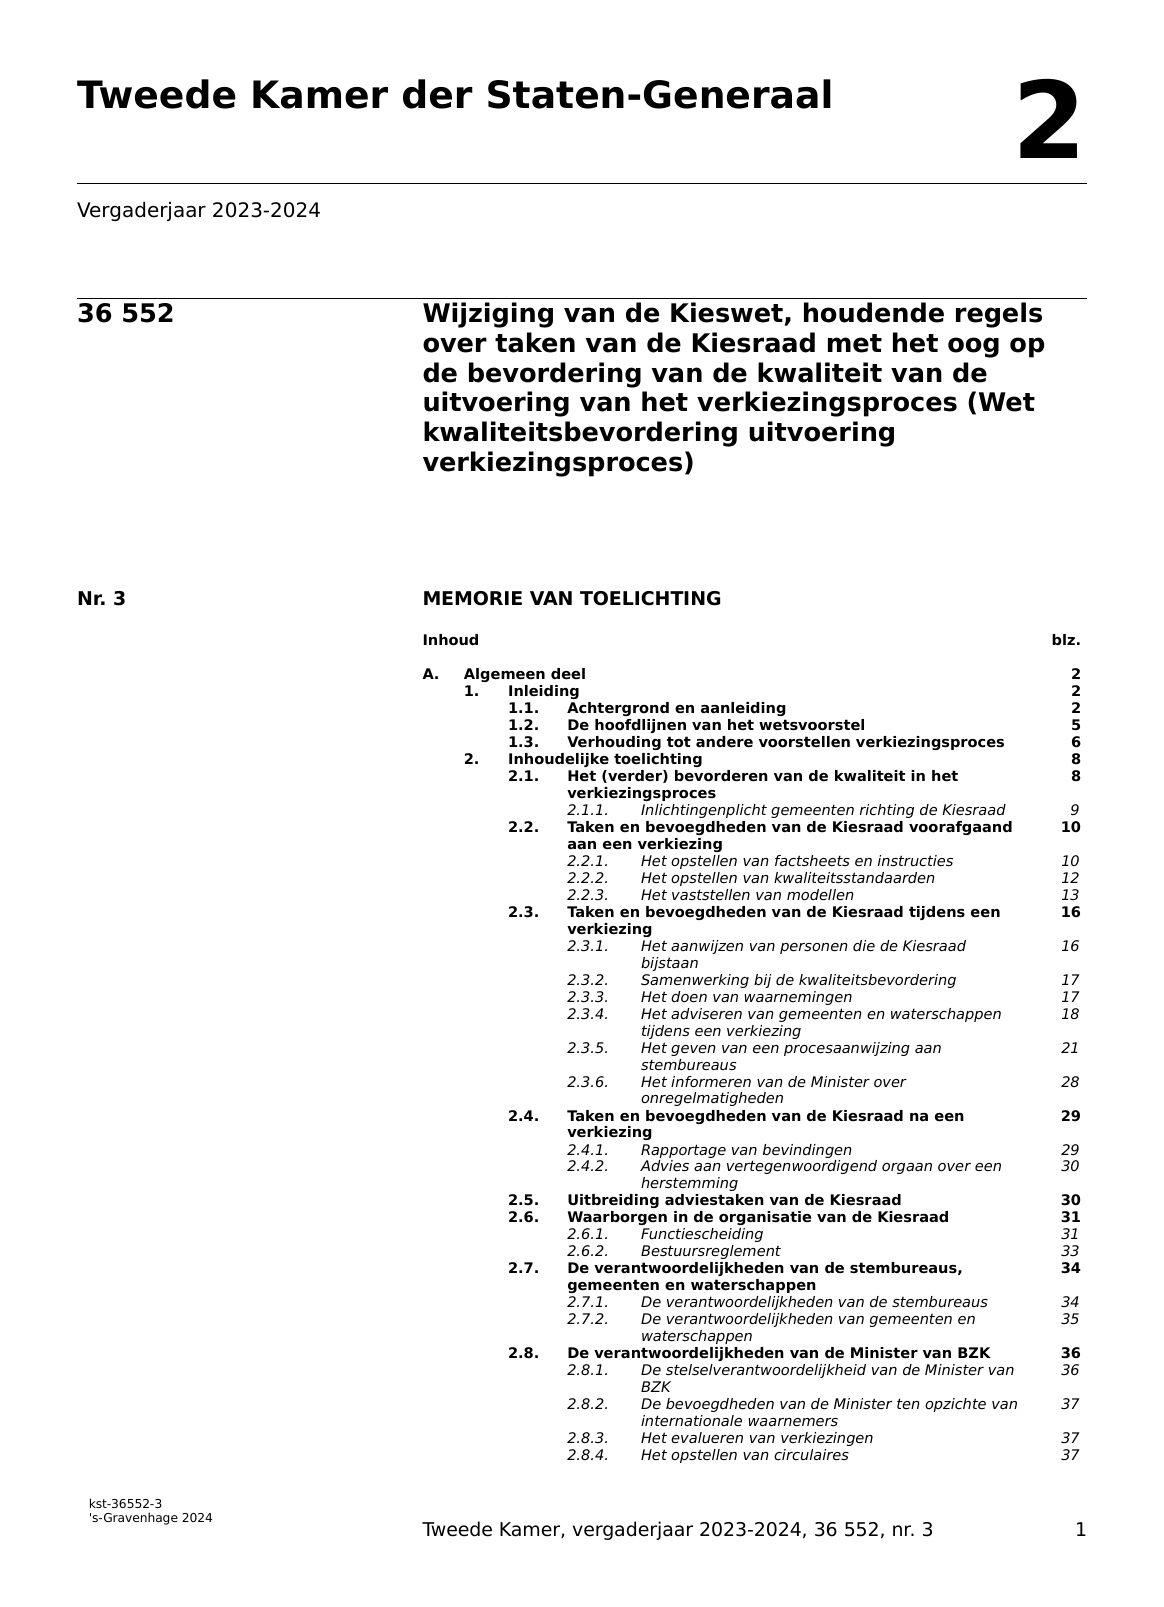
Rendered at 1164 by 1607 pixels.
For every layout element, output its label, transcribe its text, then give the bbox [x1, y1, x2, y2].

text 's-Gravenhage 2024 [88, 1511, 323, 1525]
table_cell Het opstellen van kwaliteitsstandaarden [635, 870, 1027, 887]
table_cell [422, 1006, 458, 1039]
table_cell 31 [1028, 1209, 1087, 1226]
table_cell Het vaststellen van modellen [635, 887, 1027, 904]
table_cell 37 [1028, 1396, 1087, 1430]
table_cell [458, 1396, 502, 1430]
table_cell [422, 1260, 458, 1294]
table_cell [458, 649, 502, 666]
table_cell [458, 972, 502, 988]
table_cell [458, 1192, 502, 1209]
table_cell 2.1.1. [561, 802, 635, 819]
table_cell [502, 1074, 561, 1107]
table_cell 29 [1028, 1108, 1087, 1141]
table_cell 2.3.1. [561, 938, 635, 972]
table_cell [502, 989, 561, 1006]
table_cell 2 [1028, 666, 1087, 683]
table_cell [422, 1294, 458, 1311]
table_cell [458, 734, 502, 751]
table_header 2 [886, 59, 1087, 183]
table_cell 2.8.2. [561, 1396, 635, 1430]
table_cell [502, 1226, 561, 1243]
table_cell 8 [1028, 768, 1087, 802]
table_header Inhoud [422, 632, 1027, 649]
table_cell [458, 1294, 502, 1311]
table_cell 2.3.5. [561, 1040, 635, 1073]
table_cell [458, 904, 502, 938]
table_cell [502, 1006, 561, 1039]
table_cell [561, 649, 635, 666]
table_cell [422, 751, 458, 768]
table_cell [502, 1294, 561, 1311]
table_cell 36 [1028, 1345, 1087, 1362]
table_cell 36 [1028, 1362, 1087, 1396]
table_cell [458, 1243, 502, 1260]
table_cell 2.7.2. [561, 1311, 635, 1345]
table_cell [502, 1430, 561, 1447]
table_cell [458, 1158, 502, 1192]
table_cell 18 [1028, 1006, 1087, 1039]
table_cell [458, 1260, 502, 1294]
table_cell 2 [1028, 683, 1087, 700]
table_cell [502, 938, 561, 972]
table_cell 2.7.1. [561, 1294, 635, 1311]
table_cell 2.8.1. [561, 1362, 635, 1396]
table_cell [502, 972, 561, 988]
table_cell [458, 1311, 502, 1345]
table_cell [502, 802, 561, 819]
table_cell Taken en bevoegdheden van de Kiesraad na een verkiezing [561, 1108, 1027, 1141]
table_cell 2.4. [502, 1108, 561, 1141]
subtitle Nr. 3 MEMORIE VAN TOELICHTING [77, 588, 1087, 610]
table_cell Verhouding tot andere voorstellen verkiezingsproces [561, 734, 1027, 751]
table_cell [502, 1311, 561, 1345]
text kst-36552-3 [88, 1497, 323, 1511]
table_cell [422, 802, 458, 819]
table_cell [458, 1362, 502, 1396]
table_cell [422, 972, 458, 988]
table_cell [458, 1040, 502, 1073]
table_cell [422, 717, 458, 734]
table_cell Functiescheiding [635, 1226, 1027, 1243]
table_cell De stelselverantwoordelijkheid van de Minister van BZK [635, 1362, 1027, 1396]
table_cell 12 [1028, 870, 1087, 887]
table_cell [422, 1362, 458, 1396]
table_cell [458, 1447, 502, 1464]
table_cell [458, 802, 502, 819]
table_cell 31 [1028, 1226, 1087, 1243]
table_cell [458, 1141, 502, 1158]
table_cell 2.8.4. [561, 1447, 635, 1464]
table_cell [422, 1430, 458, 1447]
table_cell [422, 887, 458, 904]
table_cell 2.2. [502, 819, 561, 853]
table_cell 30 [1028, 1192, 1087, 1209]
table_cell [422, 853, 458, 870]
table_cell Het geven van een procesaanwijzing aan stembureaus [635, 1040, 1027, 1073]
table_cell [458, 768, 502, 802]
table_cell 2.4.2. [561, 1158, 635, 1192]
table_cell 2.3.2. [561, 972, 635, 988]
table_cell 33 [1028, 1243, 1087, 1260]
table_cell [422, 649, 458, 666]
table_cell [422, 1158, 458, 1192]
table_cell De verantwoordelijkheden van de stembureaus, gemeenten en waterschappen [561, 1260, 1027, 1294]
table_cell 37 [1028, 1430, 1087, 1447]
table_cell [502, 887, 561, 904]
subtitle 36 552 Wijziging van de Kieswet, houdende regels over taken van de Kiesraad met het oog op de bevordering van de kwaliteit van de uitvoering van het verkiezingsproces (Wet kwaliteitsbevordering uitvoering verkiezingsproces) [77, 299, 1087, 477]
table_cell Vergaderjaar 2023-2024 [77, 184, 1087, 298]
table_cell Bestuursreglement [635, 1243, 1027, 1260]
table_cell Algemeen deel [458, 666, 1027, 683]
table_cell [422, 1396, 458, 1430]
table_cell [422, 1243, 458, 1260]
table_cell 16 [1028, 938, 1087, 972]
table_cell [422, 819, 458, 853]
table_cell 1. [458, 683, 502, 700]
table_cell 34 [1028, 1294, 1087, 1311]
table_cell 2.5. [502, 1192, 561, 1209]
table_cell Taken en bevoegdheden van de Kiesraad voorafgaand aan een verkiezing [561, 819, 1027, 853]
table_cell [458, 1006, 502, 1039]
table_cell [422, 1074, 458, 1107]
table_cell 1.1. [502, 700, 561, 717]
table_cell Samenwerking bij de kwaliteitsbevordering [635, 972, 1027, 988]
table_cell [1028, 649, 1087, 666]
table_cell Inleiding [502, 683, 1027, 700]
table_cell 13 [1028, 887, 1087, 904]
table_cell [458, 1108, 502, 1141]
table_cell Uitbreiding adviestaken van de Kiesraad [561, 1192, 1027, 1209]
table_cell 1.2. [502, 717, 561, 734]
table_cell [502, 649, 561, 666]
table_cell [422, 1345, 458, 1362]
table_cell 2.3.4. [561, 1006, 635, 1039]
table_cell Het evalueren van verkiezingen [635, 1430, 1027, 1447]
table_cell [422, 938, 458, 972]
table_cell 2.2.3. [561, 887, 635, 904]
table_cell 2.2.1. [561, 853, 635, 870]
table_cell 30 [1028, 1158, 1087, 1192]
table_cell Het adviseren van gemeenten en waterschappen tijdens een verkiezing [635, 1006, 1027, 1039]
table_cell Taken en bevoegdheden van de Kiesraad tijdens een verkiezing [561, 904, 1027, 938]
table_cell Advies aan vertegenwoordigend orgaan over een herstemming [635, 1158, 1027, 1192]
table_cell [422, 1226, 458, 1243]
table_cell [458, 700, 502, 717]
table_cell Waarborgen in de organisatie van de Kiesraad [561, 1209, 1027, 1226]
table_cell [458, 870, 502, 887]
table_cell [458, 1226, 502, 1243]
table_cell 2.7. [502, 1260, 561, 1294]
table_cell 37 [1028, 1447, 1087, 1464]
table_cell [422, 870, 458, 887]
table_cell [458, 717, 502, 734]
table_cell [458, 819, 502, 853]
table_header blz. [1028, 632, 1087, 649]
table_cell [458, 1345, 502, 1362]
table_cell Het informeren van de Minister over onregelmatigheden [635, 1074, 1027, 1107]
table_cell 17 [1028, 989, 1087, 1006]
table_cell [502, 853, 561, 870]
table_header Tweede Kamer der Staten-Generaal [77, 59, 886, 183]
table_cell 28 [1028, 1074, 1087, 1107]
table_cell [422, 989, 458, 1006]
table_cell 2.3. [502, 904, 561, 938]
table_cell 10 [1028, 853, 1087, 870]
table_cell 2.8. [502, 1345, 561, 1362]
table_cell 10 [1028, 819, 1087, 853]
table_cell Het aanwijzen van personen die de Kiesraad bijstaan [635, 938, 1027, 972]
table_cell 29 [1028, 1141, 1087, 1158]
table_cell 9 [1028, 802, 1087, 819]
table_cell 21 [1028, 1040, 1087, 1073]
table_cell De verantwoordelijkheden van gemeenten en waterschappen [635, 1311, 1027, 1345]
table_cell [502, 1141, 561, 1158]
table_cell [635, 649, 1027, 666]
table_cell 5 [1028, 717, 1087, 734]
table_cell [422, 700, 458, 717]
table_cell 2.4.1. [561, 1141, 635, 1158]
table_cell 2.6.2. [561, 1243, 635, 1260]
table_cell [502, 1447, 561, 1464]
table_cell 1.3. [502, 734, 561, 751]
table_cell [502, 1040, 561, 1073]
table_cell [422, 768, 458, 802]
table_cell De bevoegdheden van de Minister ten opzichte van internationale waarnemers [635, 1396, 1027, 1430]
table_cell Het opstellen van factsheets en instructies [635, 853, 1027, 870]
table_cell 17 [1028, 972, 1087, 988]
table_cell [458, 1430, 502, 1447]
table_cell [458, 938, 502, 972]
table_cell Het (verder) bevorderen van de kwaliteit in het verkiezingsproces [561, 768, 1027, 802]
table_cell [422, 1141, 458, 1158]
table_cell 2.6. [502, 1209, 561, 1226]
table_cell 34 [1028, 1260, 1087, 1294]
table_cell 35 [1028, 1311, 1087, 1345]
table_cell 2.3.6. [561, 1074, 635, 1107]
table_cell 8 [1028, 751, 1087, 768]
table_cell Rapportage van bevindingen [635, 1141, 1027, 1158]
table_cell Achtergrond en aanleiding [561, 700, 1027, 717]
table_cell [422, 683, 458, 700]
table_cell [422, 1311, 458, 1345]
table_cell [502, 870, 561, 887]
table_cell [458, 1209, 502, 1226]
table_cell Het opstellen van circulaires [635, 1447, 1027, 1464]
table_cell [458, 1074, 502, 1107]
table_cell [422, 1447, 458, 1464]
table_cell [502, 1362, 561, 1396]
table_cell A. [422, 666, 458, 683]
table_cell [458, 989, 502, 1006]
table_cell 2.3.3. [561, 989, 635, 1006]
table_cell [458, 887, 502, 904]
table_cell De verantwoordelijkheden van de Minister van BZK [561, 1345, 1027, 1362]
table_cell [502, 1396, 561, 1430]
table_cell 2.1. [502, 768, 561, 802]
table_cell De verantwoordelijkheden van de stembureaus [635, 1294, 1027, 1311]
table_cell Inhoudelijke toelichting [502, 751, 1027, 768]
table_cell [422, 1209, 458, 1226]
table_cell [422, 1192, 458, 1209]
table_cell De hoofdlijnen van het wetsvoorstel [561, 717, 1027, 734]
table_cell Inlichtingenplicht gemeenten richting de Kiesraad [635, 802, 1027, 819]
table_cell [502, 1243, 561, 1260]
table_cell [422, 1108, 458, 1141]
table_cell 2. [458, 751, 502, 768]
table_cell 2.6.1. [561, 1226, 635, 1243]
table_cell [458, 853, 502, 870]
table_cell 2.2.2. [561, 870, 635, 887]
table_cell 16 [1028, 904, 1087, 938]
table_cell 6 [1028, 734, 1087, 751]
table_cell [422, 734, 458, 751]
table_cell [422, 1040, 458, 1073]
table_cell 2 [1028, 700, 1087, 717]
table_cell [422, 904, 458, 938]
table_cell [502, 1158, 561, 1192]
table_cell 2.8.3. [561, 1430, 635, 1447]
table_cell Het doen van waarnemingen [635, 989, 1027, 1006]
